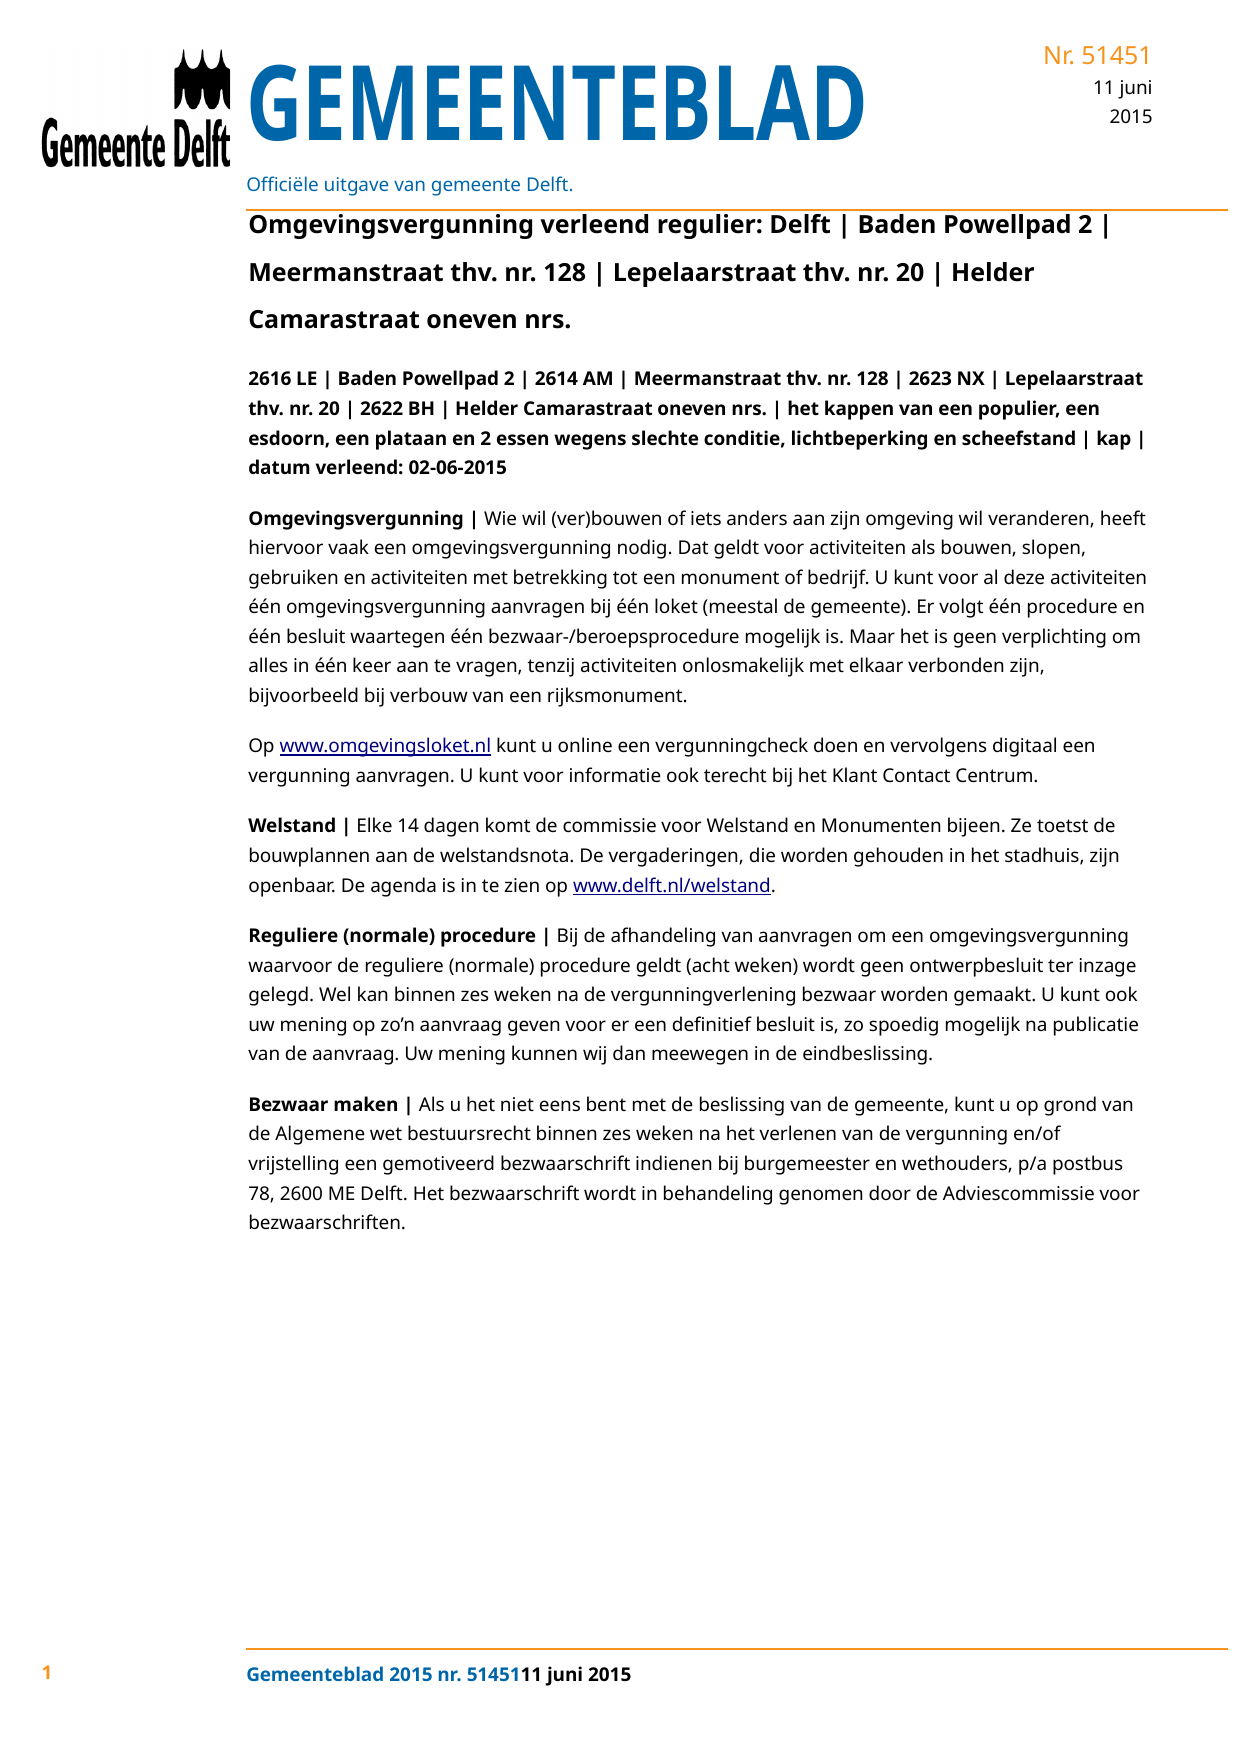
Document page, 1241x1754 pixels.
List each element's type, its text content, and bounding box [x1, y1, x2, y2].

text Op www.omgevingsloket.nl kunt u online een vergunningcheck doen en vervolgens digitaal een vergunning aanvragen. U kunt voor informatie ook terecht bij het Klant Contact Centrum. [248, 733, 1152, 788]
text Reguliere (normale) procedure | Bij de afhandeling van aanvragen om een omgevingsvergunning waarvoor de reguliere (normale) procedure geldt (acht weken) wordt geen ontwerpbesluit ter inzage gelegd. Wel kan binnen zes weken na de vergunningverlening bezwaar worden gemaakt. U kunt ook uw mening op zo’n aanvraag geven voor er een definitief besluit is, zo spoedig mogelijk na publicatie van de aanvraag. Uw mening kunnen wij dan meewegen in de eindbeslissing. [248, 922, 1152, 1066]
text Welstand | Elke 14 dagen komt de commissie voor Welstand en Monumenten bijeen. Ze toetst de bouwplannen aan de welstandsnota. De vergaderingen, die worden gehouden in het stadhuis, zijn openbaar. De agenda is in te zien op www.delft.nl/welstand. [248, 813, 1152, 897]
text Omgevingsvergunning verleend regulier: Delft | Baden Powellpad 2 | Meermanstraat thv. nr. 128 | Lepelaarstraat thv. nr. 20 | Helder Camarastraat oneven nrs. [248, 211, 1152, 336]
picture [41, 47, 231, 172]
text 2616 LE | Baden Powellpad 2 | 2614 AM | Meermanstraat thv. nr. 128 | 2623 NX | Lepelaarstraat thv. nr. 20 | 2622 BH | Helder Camarastraat oneven nrs. | het kappen van een populier, een esdoorn, een plataan en 2 essen wegens slechte conditie, lichtbeperking en scheefstand | kap | datum verleend: 02-06-2015 [248, 366, 1152, 480]
text Bezwaar maken | Als u het niet eens bent met de beslissing van de gemeente, kunt u op grond van de Algemene wet bestuursrecht binnen zes weken na het verlenen van de vergunning en/of vrijstelling een gemotiveerd bezwaarschrift indienen bij burgemeester en wethouders, p/a postbus 78, 2600 ME Delft. Het bezwaarschrift wordt in behandeling genomen door de Adviescommissie voor bezwaarschriften. [248, 1091, 1152, 1235]
text Omgevingsvergunning | Wie wil (ver)bouwen of iets anders aan zijn omgeving wil veranderen, heeft hiervoor vaak een omgevingsvergunning nodig. Dat geldt voor activiteiten als bouwen, slopen, gebruiken en activiteiten met betrekking tot een monument of bedrijf. U kunt voor al deze activiteiten één omgevingsvergunning aanvragen bij één loket (meestal de gemeente). Er volgt één procedure en één besluit waartegen één bezwaar-/beroepsprocedure mogelijk is. Maar het is geen verplichting om alles in één keer aan te vragen, tenzij activiteiten onlosmakelijk met elkaar verbonden zijn, bijvoorbeeld bij verbouw van een rijksmonument. [248, 505, 1152, 708]
